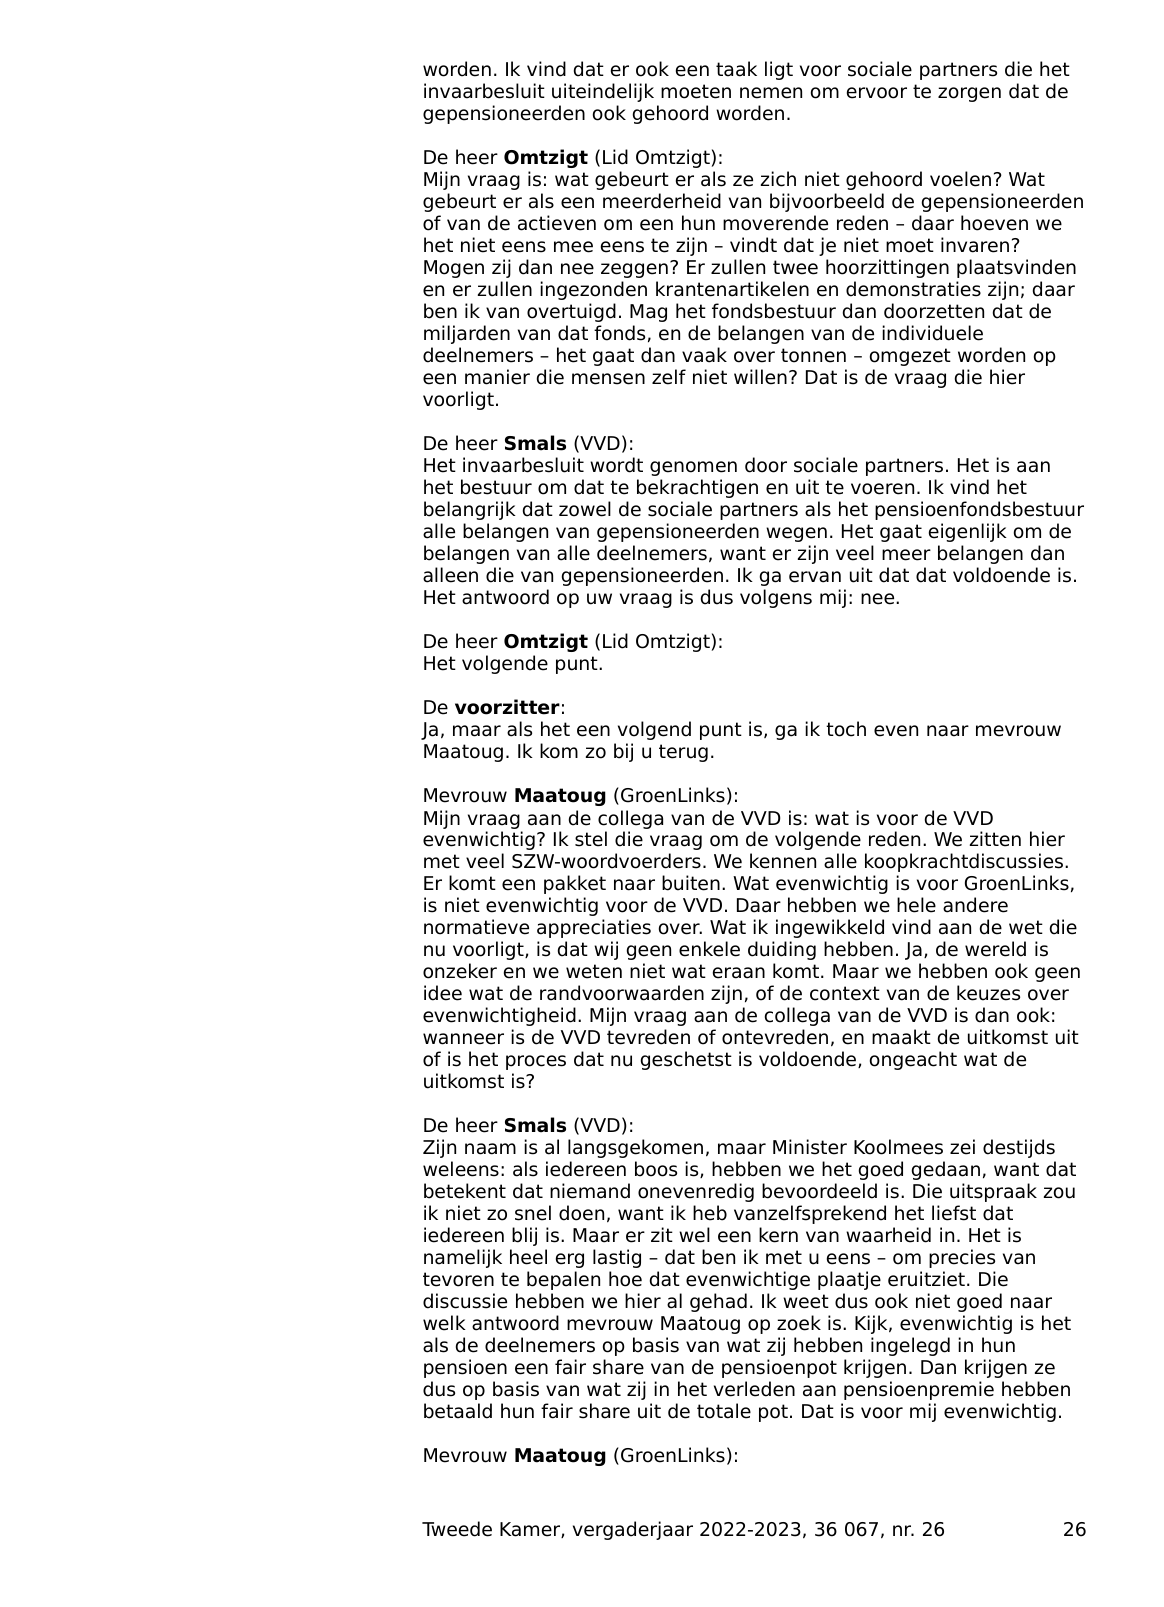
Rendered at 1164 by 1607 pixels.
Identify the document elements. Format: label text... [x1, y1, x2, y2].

text Ja, maar als het een volgend punt is, ga ik toch even naar mevrouw Maatoug. Ik kom zo bij u terug. [422, 719, 1087, 763]
text De heer Smals (VVD): [422, 1115, 1087, 1137]
text Zijn naam is al langsgekomen, maar Minister Koolmees zei destijds weleens: als iedereen boos is, hebben we het goed gedaan, want dat betekent dat niemand onevenredig bevoordeeld is. Die uitspraak zou ik niet zo snel doen, want ik heb vanzelfsprekend het liefst dat iedereen blij is. Maar er zit wel een kern van waarheid in. Het is namelijk heel erg lastig – dat ben ik met u eens – om precies van tevoren te bepalen hoe dat evenwichtige plaatje eruitziet. Die discussie hebben we hier al gehad. Ik weet dus ook niet goed naar welk antwoord mevrouw Maatoug op zoek is. Kijk, evenwichtig is het als de deelnemers op basis van wat zij hebben ingelegd in hun pensioen een fair share van de pensioenpot krijgen. Dan krijgen ze dus op basis van wat zij in het verleden aan pensioenpremie hebben betaald hun fair share uit de totale pot. Dat is voor mij evenwichtig. [422, 1137, 1087, 1423]
text worden. Ik vind dat er ook een taak ligt voor sociale partners die het invaarbesluit uiteindelijk moeten nemen om ervoor te zorgen dat de gepensioneerden ook gehoord worden. [422, 59, 1087, 125]
text Het invaarbesluit wordt genomen door sociale partners. Het is aan het bestuur om dat te bekrachtigen en uit te voeren. Ik vind het belangrijk dat zowel de sociale partners als het pensioenfondsbestuur alle belangen van gepensioneerden wegen. Het gaat eigenlijk om de belangen van alle deelnemers, want er zijn veel meer belangen dan alleen die van gepensioneerden. Ik ga ervan uit dat dat voldoende is. Het antwoord op uw vraag is dus volgens mij: nee. [422, 455, 1087, 609]
text Mijn vraag aan de collega van de VVD is: wat is voor de VVD evenwichtig? Ik stel die vraag om de volgende reden. We zitten hier met veel SZW-woordvoerders. We kennen alle koopkrachtdiscussies. Er komt een pakket naar buiten. Wat evenwichtig is voor GroenLinks, is niet evenwichtig voor de VVD. Daar hebben we hele andere normatieve appreciaties over. Wat ik ingewikkeld vind aan de wet die nu voorligt, is dat wij geen enkele duiding hebben. Ja, de wereld is onzeker en we weten niet wat eraan komt. Maar we hebben ook geen idee wat de randvoorwaarden zijn, of de context van de keuzes over evenwichtigheid. Mijn vraag aan de collega van de VVD is dan ook: wanneer is de VVD tevreden of ontevreden, en maakt de uitkomst uit of is het proces dat nu geschetst is voldoende, ongeacht wat de uitkomst is? [422, 807, 1087, 1093]
text Mijn vraag is: wat gebeurt er als ze zich niet gehoord voelen? Wat gebeurt er als een meerderheid van bijvoorbeeld de gepensioneerden of van de actieven om een hun moverende reden – daar hoeven we het niet eens mee eens te zijn – vindt dat je niet moet invaren? Mogen zij dan nee zeggen? Er zullen twee hoorzittingen plaatsvinden en er zullen ingezonden krantenartikelen en demonstraties zijn; daar ben ik van overtuigd. Mag het fondsbestuur dan doorzetten dat de miljarden van dat fonds, en de belangen van de individuele deelnemers – het gaat dan vaak over tonnen – omgezet worden op een manier die mensen zelf niet willen? Dat is de vraag die hier voorligt. [422, 169, 1087, 411]
text De heer Smals (VVD): [422, 433, 1087, 455]
text Mevrouw Maatoug (GroenLinks): [422, 1445, 1087, 1467]
text Het volgende punt. [422, 653, 1087, 675]
text De heer Omtzigt (Lid Omtzigt): [422, 147, 1087, 169]
text De heer Omtzigt (Lid Omtzigt): [422, 631, 1087, 653]
text De voorzitter: [422, 697, 1087, 719]
text Mevrouw Maatoug (GroenLinks): [422, 785, 1087, 807]
